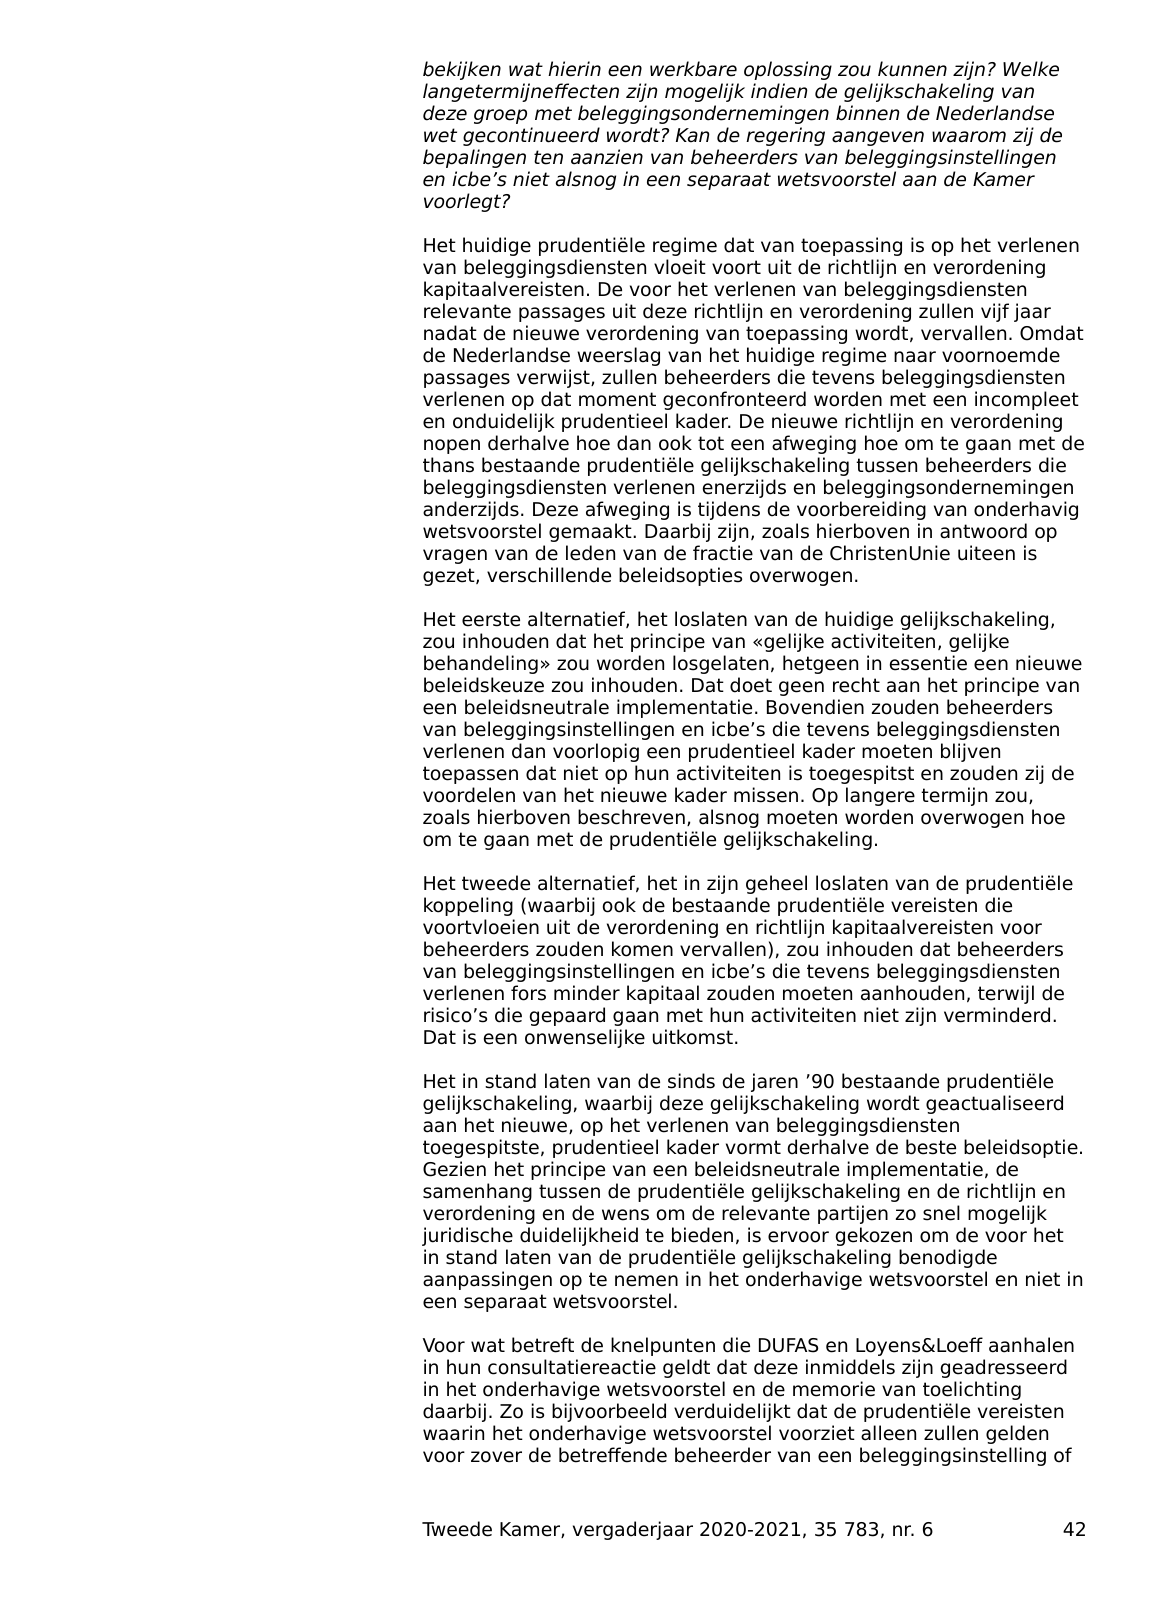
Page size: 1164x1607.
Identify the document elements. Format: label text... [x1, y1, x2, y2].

text Het in stand laten van de sinds de jaren ’90 bestaande prudentiële gelijkschakeling, waarbij deze gelijkschakeling wordt geactualiseerd aan het nieuwe, op het verlenen van beleggingsdiensten toegespitste, prudentieel kader vormt derhalve de beste beleidsoptie. Gezien het principe van een beleidsneutrale implementatie, de samenhang tussen de prudentiële gelijkschakeling en de richtlijn en verordening en de wens om de relevante partijen zo snel mogelijk juridische duidelijkheid te bieden, is ervoor gekozen om de voor het in stand laten van de prudentiële gelijkschakeling benodigde aanpassingen op te nemen in het onderhavige wetsvoorstel en niet in een separaat wetsvoorstel. [422, 1071, 1087, 1313]
text bekijken wat hierin een werkbare oplossing zou kunnen zijn? Welke langetermijneffecten zijn mogelijk indien de gelijkschakeling van deze groep met beleggingsondernemingen binnen de Nederlandse wet gecontinueerd wordt? Kan de regering aangeven waarom zij de bepalingen ten aanzien van beheerders van beleggingsinstellingen en icbe’s niet alsnog in een separaat wetsvoorstel aan de Kamer voorlegt? [422, 59, 1087, 213]
text Het eerste alternatief, het loslaten van de huidige gelijkschakeling, zou inhouden dat het principe van «gelijke activiteiten, gelijke behandeling» zou worden losgelaten, hetgeen in essentie een nieuwe beleidskeuze zou inhouden. Dat doet geen recht aan het principe van een beleidsneutrale implementatie. Bovendien zouden beheerders van beleggingsinstellingen en icbe’s die tevens beleggingsdiensten verlenen dan voorlopig een prudentieel kader moeten blijven toepassen dat niet op hun activiteiten is toegespitst en zouden zij de voordelen van het nieuwe kader missen. Op langere termijn zou, zoals hierboven beschreven, alsnog moeten worden overwogen hoe om te gaan met de prudentiële gelijkschakeling. [422, 609, 1087, 851]
text Het tweede alternatief, het in zijn geheel loslaten van de prudentiële koppeling (waarbij ook de bestaande prudentiële vereisten die voortvloeien uit de verordening en richtlijn kapitaalvereisten voor beheerders zouden komen vervallen), zou inhouden dat beheerders van beleggingsinstellingen en icbe’s die tevens beleggingsdiensten verlenen fors minder kapitaal zouden moeten aanhouden, terwijl de risico’s die gepaard gaan met hun activiteiten niet zijn verminderd. Dat is een onwenselijke uitkomst. [422, 873, 1087, 1049]
text Het huidige prudentiële regime dat van toepassing is op het verlenen van beleggingsdiensten vloeit voort uit de richtlijn en verordening kapitaalvereisten. De voor het verlenen van beleggingsdiensten relevante passages uit deze richtlijn en verordening zullen vijf jaar nadat de nieuwe verordening van toepassing wordt, vervallen. Omdat de Nederlandse weerslag van het huidige regime naar voornoemde passages verwijst, zullen beheerders die tevens beleggingsdiensten verlenen op dat moment geconfronteerd worden met een incompleet en onduidelijk prudentieel kader. De nieuwe richtlijn en verordening nopen derhalve hoe dan ook tot een afweging hoe om te gaan met de thans bestaande prudentiële gelijkschakeling tussen beheerders die beleggingsdiensten verlenen enerzijds en beleggingsondernemingen anderzijds. Deze afweging is tijdens de voorbereiding van onderhavig wetsvoorstel gemaakt. Daarbij zijn, zoals hierboven in antwoord op vragen van de leden van de fractie van de ChristenUnie uiteen is gezet, verschillende beleidsopties overwogen. [422, 235, 1087, 587]
text Voor wat betreft de knelpunten die DUFAS en Loyens&Loeff aanhalen in hun consultatiereactie geldt dat deze inmiddels zijn geadresseerd in het onderhavige wetsvoorstel en de memorie van toelichting daarbij. Zo is bijvoorbeeld verduidelijkt dat de prudentiële vereisten waarin het onderhavige wetsvoorstel voorziet alleen zullen gelden voor zover de betreffende beheerder van een beleggingsinstelling of [422, 1335, 1087, 1467]
